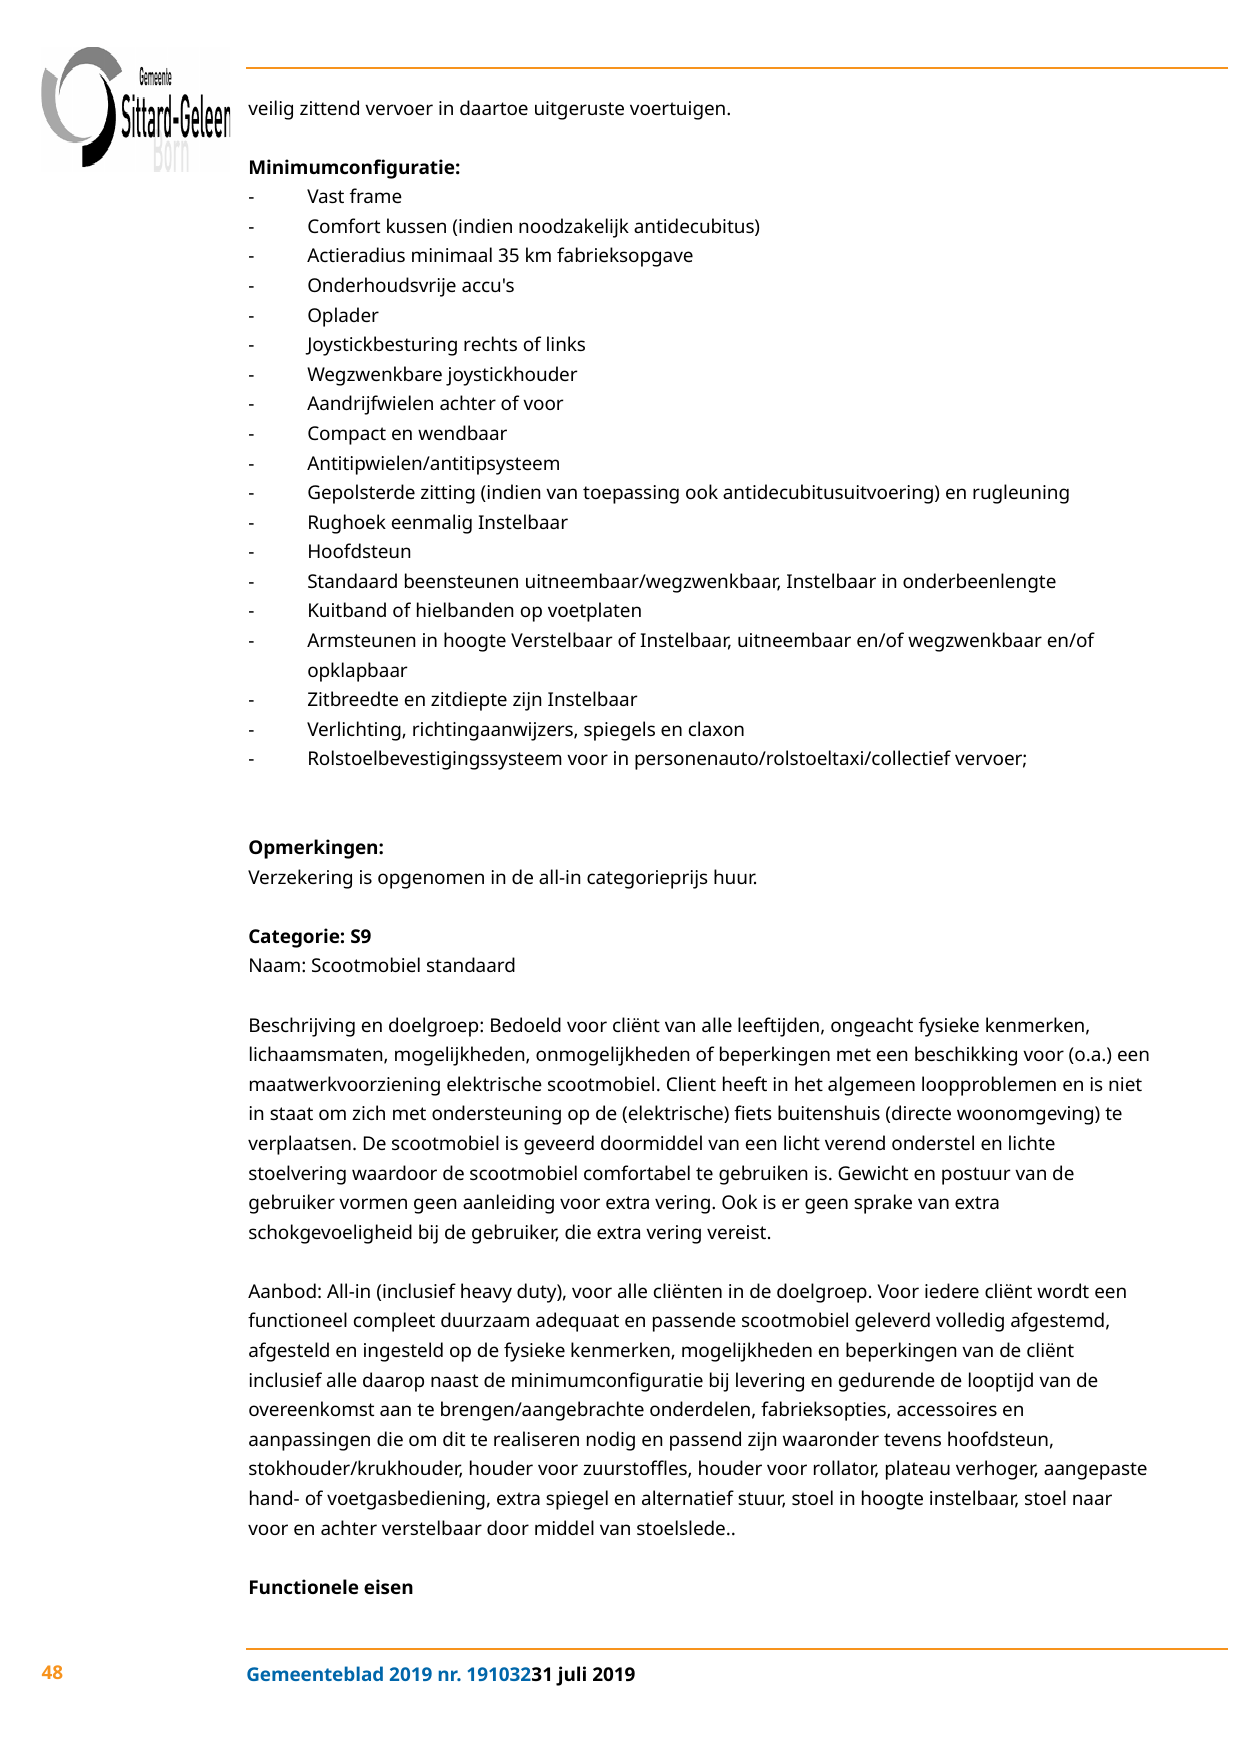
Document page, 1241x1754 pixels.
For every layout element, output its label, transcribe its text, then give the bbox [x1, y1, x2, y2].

list Aandrijfwielen achter of voor [248, 391, 1152, 416]
text Functionele eisen [248, 1574, 1152, 1600]
list Onderhoudsvrije accu's [248, 272, 1152, 298]
list Zitbreedte en zitdiepte zijn Instelbaar [248, 686, 1152, 712]
text Beschrijving en doelgroep: Bedoeld voor cliënt van alle leeftijden, ongeacht fysieke kenmerken, lichaamsmaten, mogelijkheden, onmogelijkheden of beperkingen met een beschikking voor (o.a.) een maatwerkvoorziening elektrische scootmobiel. Client heeft in het algemeen loopproblemen en is niet in staat om zich met ondersteuning op de (elektrische) fiets buitenshuis (directe woonomgeving) te verplaatsen. De scootmobiel is geveerd doormiddel van een licht verend onderstel en lichte stoelvering waardoor de scootmobiel comfortabel te gebruiken is. Gewicht en postuur van de gebruiker vormen geen aanleiding voor extra vering. Ook is er geen sprake van extra schokgevoeligheid bij de gebruiker, die extra vering vereist. [248, 1012, 1152, 1245]
list Kuitband of hielbanden op voetplaten [248, 598, 1152, 623]
list Hoofdsteun [248, 538, 1152, 564]
list Armsteunen in hoogte Verstelbaar of Instelbaar, uitneembaar en/of wegzwenkbaar en/of opklapbaar [248, 627, 1152, 683]
list Antitipwielen/antitipsysteem [248, 450, 1152, 476]
text Naam: Scootmobiel standaard [248, 953, 1152, 978]
list Wegzwenkbare joystickhouder [248, 361, 1152, 387]
list Verlichting, richtingaanwijzers, spiegels en claxon [248, 716, 1152, 742]
list Rolstoelbevestigingssysteem voor in personenauto/rolstoeltaxi/collectief vervoer; [248, 746, 1152, 771]
list Actieradius minimaal 35 km fabrieksopgave [248, 243, 1152, 268]
text Minimumconfiguratie: [248, 154, 1152, 180]
list Gepolsterde zitting (indien van toepassing ook antidecubitusuitvoering) en rugleuning [248, 479, 1152, 505]
text Aanbod: All-in (inclusief heavy duty), voor alle cliënten in de doelgroep. Voor iedere cliënt wordt een functioneel compleet duurzaam adequaat en passende scootmobiel geleverd volledig afgestemd, afgesteld en ingesteld op de fysieke kenmerken, mogelijkheden en beperkingen van de cliënt inclusief alle daarop naast de minimumconfiguratie bij levering en gedurende de looptijd van de overeenkomst aan te brengen/aangebrachte onderdelen, fabrieksopties, accessoires en aanpassingen die om dit te realiseren nodig en passend zijn waaronder tevens hoofdsteun, stokhouder/krukhouder, houder voor zuurstoffles, houder voor rollator, plateau verhoger, aangepaste hand- of voetgasbediening, extra spiegel en alternatief stuur, stoel in hoogte instelbaar, stoel naar voor en achter verstelbaar door middel van stoelslede.. [248, 1278, 1152, 1541]
list Joystickbesturing rechts of links [248, 331, 1152, 357]
text Verzekering is opgenomen in de all-in categorieprijs huur. [248, 864, 1152, 890]
text Categorie: S9 [248, 923, 1152, 949]
text Opmerkingen: [248, 834, 1152, 860]
text veilig zittend vervoer in daartoe uitgeruste voertuigen. [248, 95, 1152, 121]
list Comfort kussen (indien noodzakelijk antidecubitus) [248, 213, 1152, 239]
list Standaard beensteunen uitneembaar/wegzwenkbaar, Instelbaar in onderbeenlengte [248, 568, 1152, 594]
list Rughoek eenmalig Instelbaar [248, 509, 1152, 535]
list Oplader [248, 302, 1152, 328]
picture [41, 47, 231, 172]
list Compact en wendbaar [248, 420, 1152, 446]
list Vast frame [248, 183, 1152, 209]
